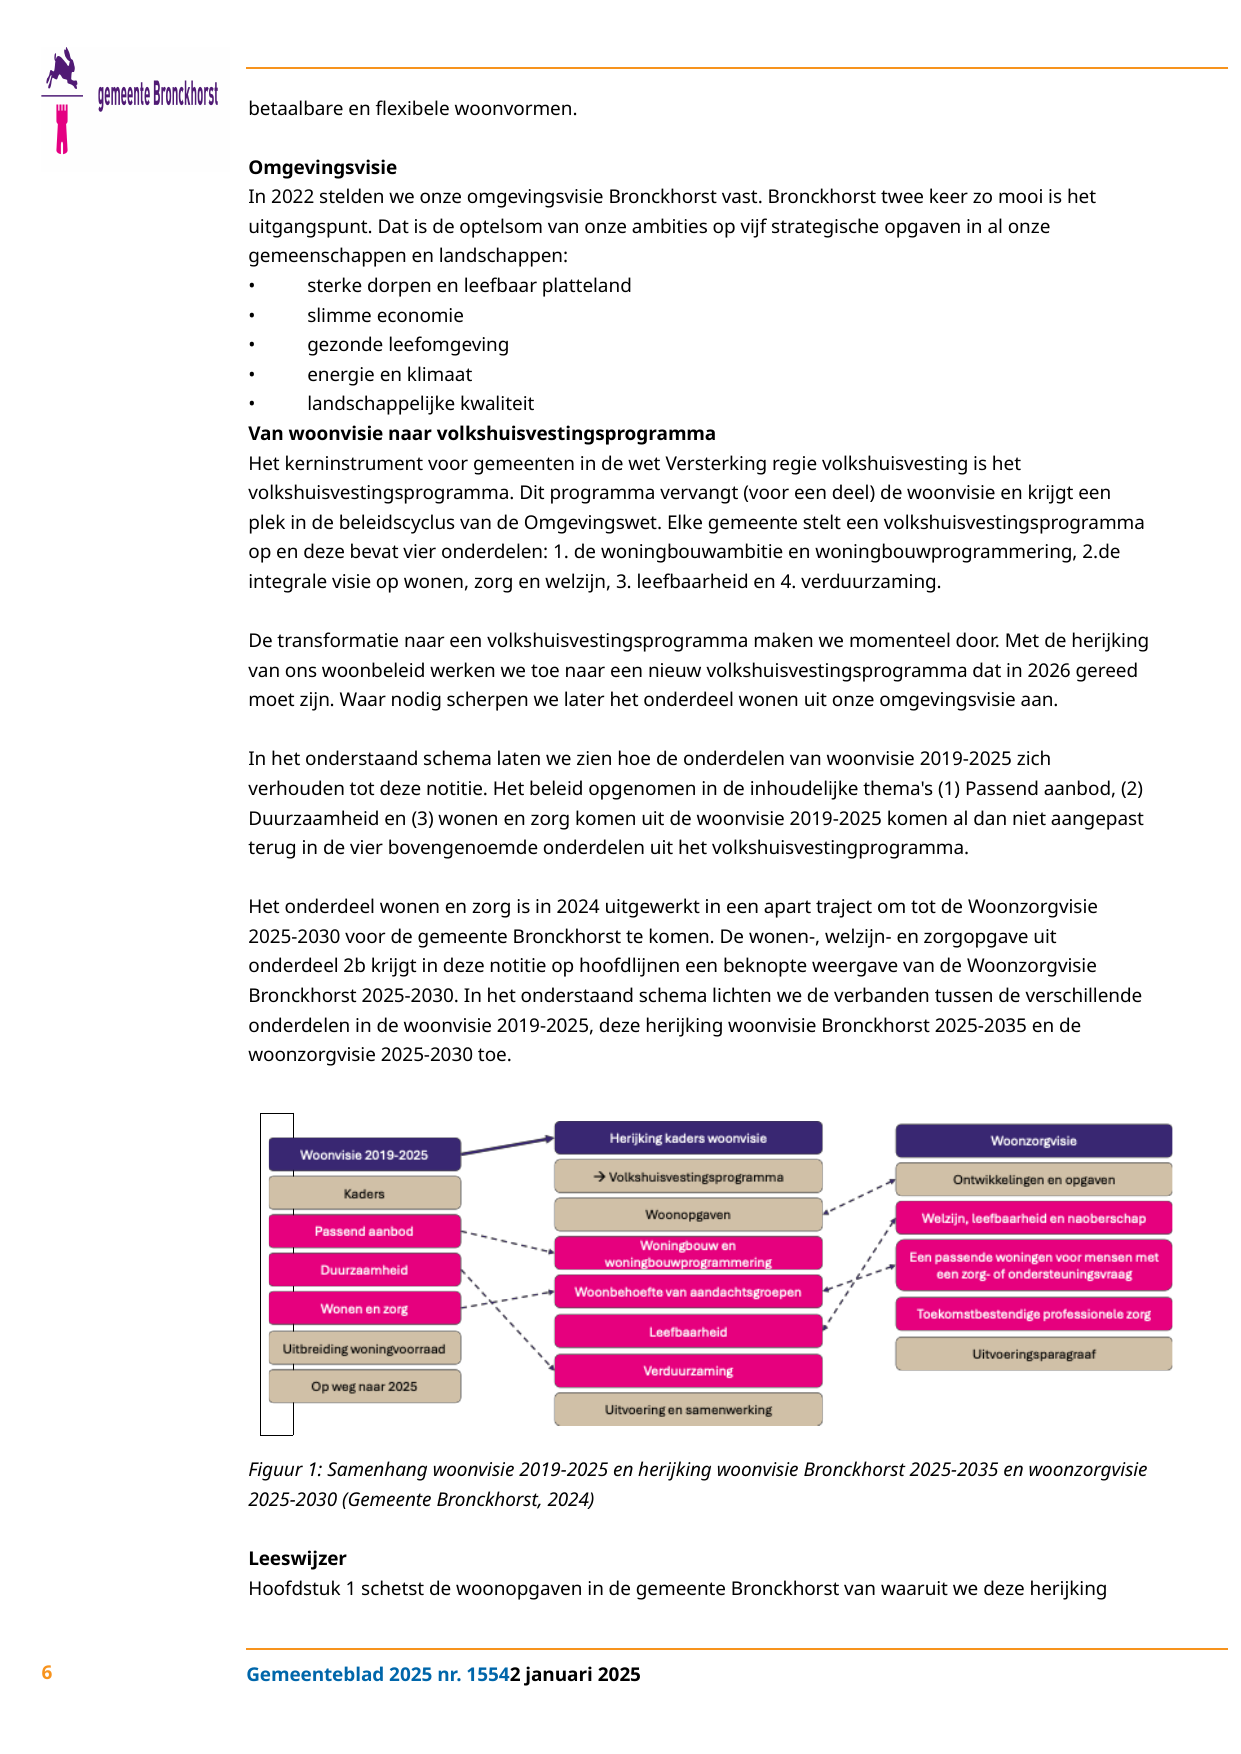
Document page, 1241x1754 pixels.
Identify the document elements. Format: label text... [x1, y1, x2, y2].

text Het onderdeel wonen en zorg is in 2024 uitgewerkt in een apart traject om tot de Woonzorgvisie 2025-2030 voor de gemeente Bronckhorst te komen. De wonen-, welzijn- en zorgopgave uit onderdeel 2b krijgt in deze notitie op hoofdlijnen een beknopte weergave van de Woonzorgvisie Bronckhorst 2025-2030. In het onderstaand schema lichten we de verbanden tussen de verschillende onderdelen in de woonvisie 2019-2025, deze herijking woonvisie Bronckhorst 2025-2035 en de woonzorgvisie 2025-2030 toe. [248, 893, 1152, 1067]
text Het kerninstrument voor gemeenten in de wet Versterking regie volkshuisvesting is het volkshuisvestingsprogramma. Dit programma vervangt (voor een deel) de woonvisie en krijgt een plek in de beleidscyclus van de Omgevingswet. Elke gemeente stelt een volkshuisvestingsprogramma op en deze bevat vier onderdelen: 1. de woningbouwambitie en woningbouwprogrammering, 2.de integrale visie op wonen, zorg en welzijn, 3. leefbaarheid en 4. verduurzaming. [248, 450, 1152, 594]
text betaalbare en flexibele woonvormen. [248, 95, 1152, 121]
picture [268, 1121, 1173, 1426]
list slimme economie [248, 302, 1152, 328]
text Omgevingsvisie [248, 154, 1152, 180]
list landschappelijke kwaliteit [248, 391, 1152, 416]
text In het onderstaand schema laten we zien hoe de onderdelen van woonvisie 2019-2025 zich verhouden tot deze notitie. Het beleid opgenomen in de inhoudelijke thema's (1) Passend aanbod, (2) Duurzaamheid en (3) wonen en zorg komen uit de woonvisie 2019-2025 komen al dan niet aangepast terug in de vier bovengenoemde onderdelen uit het volkshuisvestingprogramma. [248, 746, 1152, 860]
text Figuur 1: Samenhang woonvisie 2019-2025 en herijking woonvisie Bronckhorst 2025-2035 en woonzorgvisie 2025-2030 (Gemeente Bronckhorst, 2024) [248, 1456, 1152, 1512]
list gezonde leefomgeving [248, 331, 1152, 357]
text Van woonvisie naar volkshuisvestingsprogramma [248, 420, 1152, 446]
picture [41, 47, 231, 172]
text In 2022 stelden we onze omgevingsvisie Bronckhorst vast. Bronckhorst twee keer zo mooi is het uitgangspunt. Dat is de optelsom van onze ambities op vijf strategische opgaven in al onze gemeenschappen en landschappen: [248, 183, 1152, 268]
list energie en klimaat [248, 361, 1152, 387]
text Hoofdstuk 1 schetst de woonopgaven in de gemeente Bronckhorst van waaruit we deze herijking [248, 1575, 1152, 1600]
text De transformatie naar een volkshuisvestingsprogramma maken we momenteel door. Met de herijking van ons woonbeleid werken we toe naar een nieuw volkshuisvestingsprogramma dat in 2026 gereed moet zijn. Waar nodig scherpen we later het onderdeel wonen uit onze omgevingsvisie aan. [248, 627, 1152, 712]
list sterke dorpen en leefbaar platteland [248, 272, 1152, 298]
text Leeswijzer [248, 1545, 1152, 1571]
